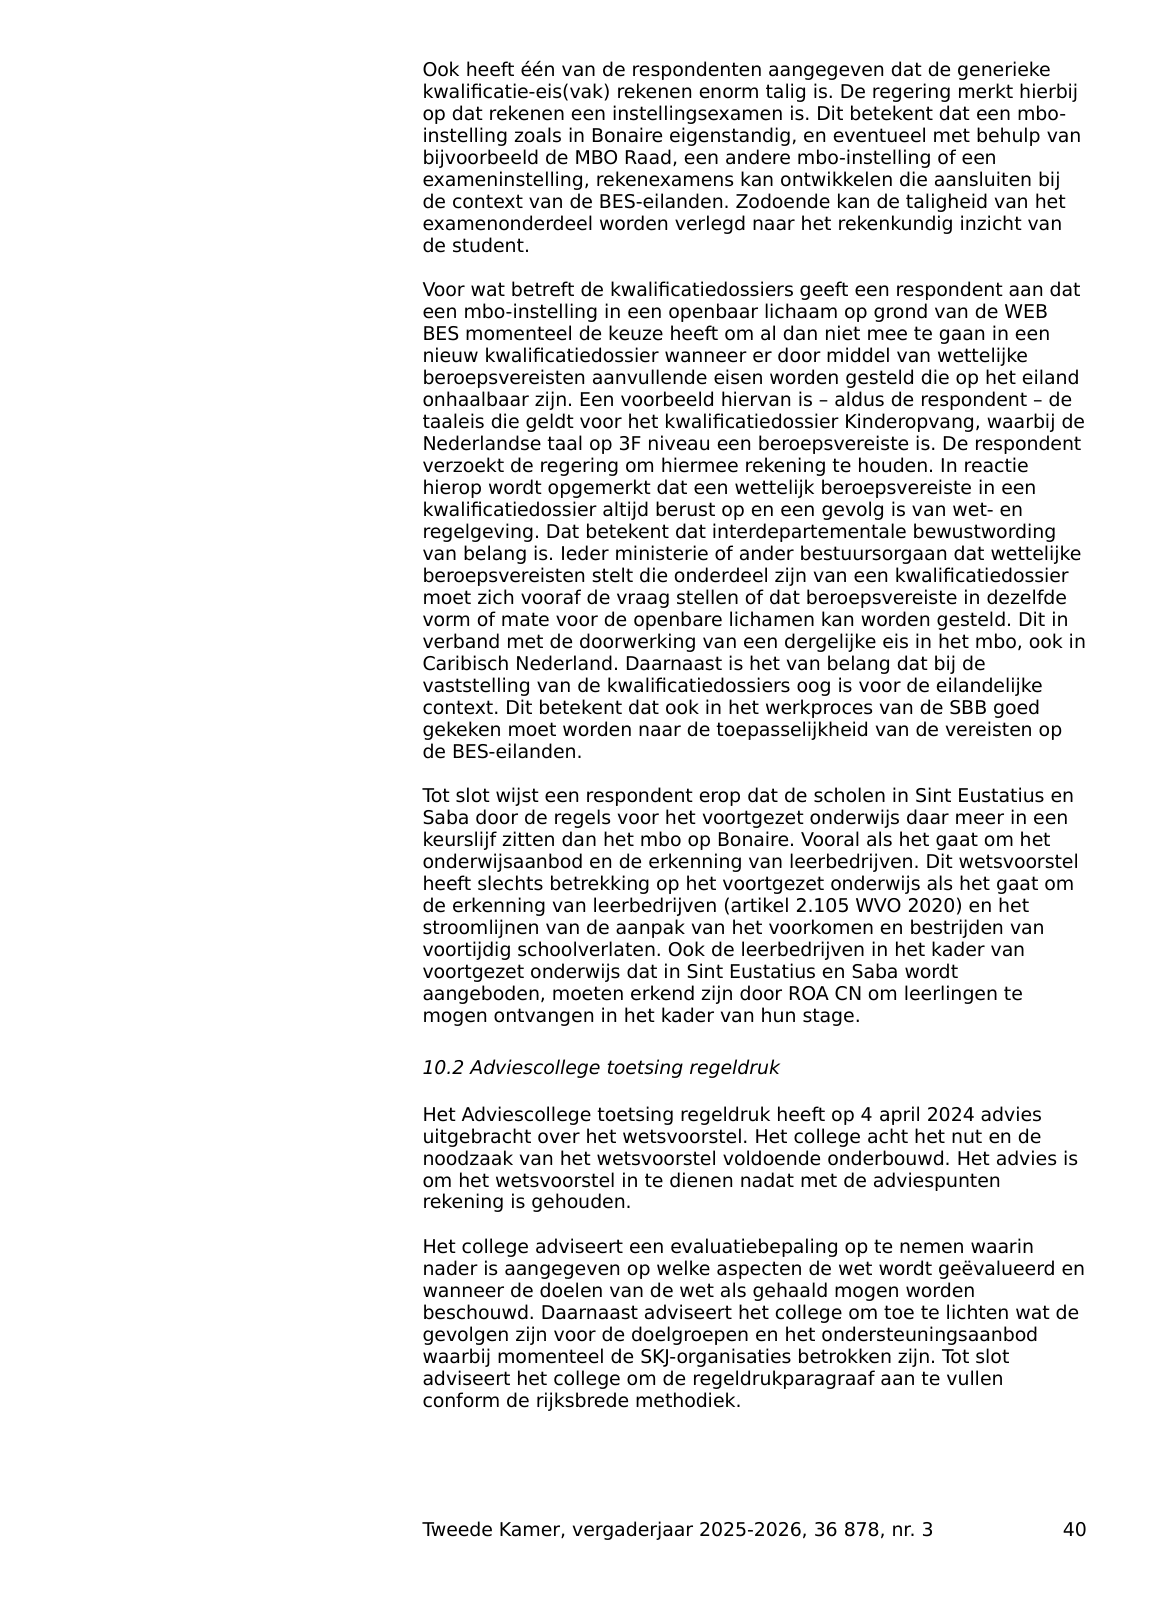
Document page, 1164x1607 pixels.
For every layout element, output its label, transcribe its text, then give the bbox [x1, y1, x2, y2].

subtitle 10.2 Adviescollege toetsing regeldruk [422, 1057, 1087, 1078]
text Voor wat betreft de kwalificatiedossiers geeft een respondent aan dat een mbo-instelling in een openbaar lichaam op grond van de WEB BES momenteel de keuze heeft om al dan niet mee te gaan in een nieuw kwalificatiedossier wanneer er door middel van wettelijke beroepsvereisten aanvullende eisen worden gesteld die op het eiland onhaalbaar zijn. Een voorbeeld hiervan is – aldus de respondent – de taaleis die geldt voor het kwalificatiedossier Kinderopvang, waarbij de Nederlandse taal op 3F niveau een beroepsvereiste is. De respondent verzoekt de regering om hiermee rekening te houden. In reactie hierop wordt opgemerkt dat een wettelijk beroepsvereiste in een kwalificatiedossier altijd berust op en een gevolg is van wet- en regelgeving. Dat betekent dat interdepartementale bewustwording van belang is. Ieder ministerie of ander bestuursorgaan dat wettelijke beroepsvereisten stelt die onderdeel zijn van een kwalificatiedossier moet zich vooraf de vraag stellen of dat beroepsvereiste in dezelfde vorm of mate voor de openbare lichamen kan worden gesteld. Dit in verband met de doorwerking van een dergelijke eis in het mbo, ook in Caribisch Nederland. Daarnaast is het van belang dat bij de vaststelling van de kwalificatiedossiers oog is voor de eilandelijke context. Dit betekent dat ook in het werkproces van de SBB goed gekeken moet worden naar de toepasselijkheid van de vereisten op de BES-eilanden. [422, 279, 1087, 763]
text Ook heeft één van de respondenten aangegeven dat de generieke kwalificatie-eis(vak) rekenen enorm talig is. De regering merkt hierbij op dat rekenen een instellingsexamen is. Dit betekent dat een mbo-instelling zoals in Bonaire eigenstandig, en eventueel met behulp van bijvoorbeeld de MBO Raad, een andere mbo-instelling of een exameninstelling, rekenexamens kan ontwikkelen die aansluiten bij de context van de BES-eilanden. Zodoende kan de taligheid van het examenonderdeel worden verlegd naar het rekenkundig inzicht van de student. [422, 59, 1087, 257]
text Tot slot wijst een respondent erop dat de scholen in Sint Eustatius en Saba door de regels voor het voortgezet onderwijs daar meer in een keurslijf zitten dan het mbo op Bonaire. Vooral als het gaat om het onderwijsaanbod en de erkenning van leerbedrijven. Dit wetsvoorstel heeft slechts betrekking op het voortgezet onderwijs als het gaat om de erkenning van leerbedrijven (artikel 2.105 WVO 2020) en het stroomlijnen van de aanpak van het voorkomen en bestrijden van voortijdig schoolverlaten. Ook de leerbedrijven in het kader van voortgezet onderwijs dat in Sint Eustatius en Saba wordt aangeboden, moeten erkend zijn door ROA CN om leerlingen te mogen ontvangen in het kader van hun stage. [422, 785, 1087, 1027]
text Het Adviescollege toetsing regeldruk heeft op 4 april 2024 advies uitgebracht over het wetsvoorstel. Het college acht het nut en de noodzaak van het wetsvoorstel voldoende onderbouwd. Het advies is om het wetsvoorstel in te dienen nadat met de adviespunten rekening is gehouden. [422, 1103, 1087, 1213]
text Het college adviseert een evaluatiebepaling op te nemen waarin nader is aangegeven op welke aspecten de wet wordt geëvalueerd en wanneer de doelen van de wet als gehaald mogen worden beschouwd. Daarnaast adviseert het college om toe te lichten wat de gevolgen zijn voor de doelgroepen en het ondersteuningsaanbod waarbij momenteel de SKJ-organisaties betrokken zijn. Tot slot adviseert het college om de regeldrukparagraaf aan te vullen conform de rijksbrede methodiek. [422, 1236, 1087, 1411]
